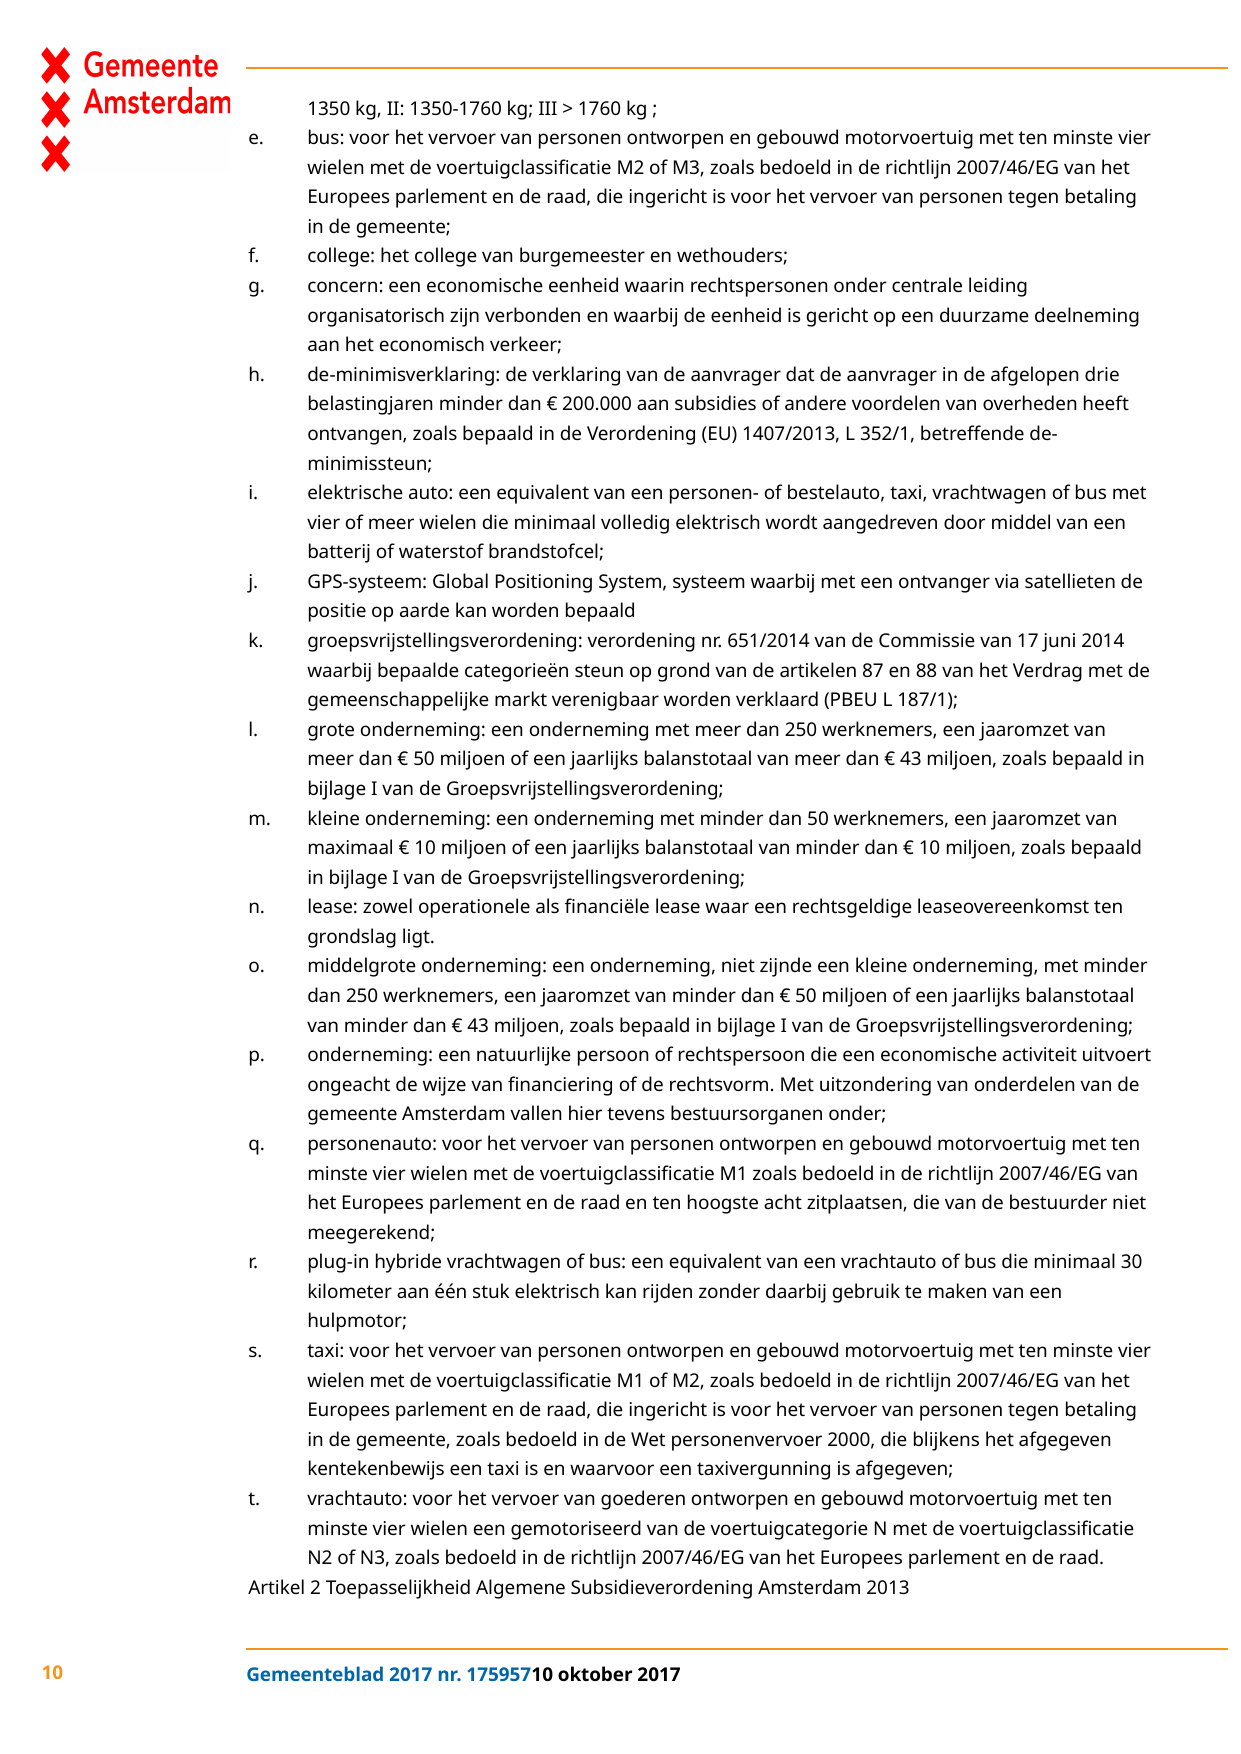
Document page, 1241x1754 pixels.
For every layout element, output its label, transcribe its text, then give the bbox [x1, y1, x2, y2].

list middelgrote onderneming: een onderneming, niet zijnde een kleine onderneming, met minder dan 250 werknemers, een jaaromzet van minder dan € 50 miljoen of een jaarlijks balanstotaal van minder dan € 43 miljoen, zoals bepaald in bijlage I van de Groepsvrijstellingsverordening; [248, 953, 1152, 1038]
list taxi: voor het vervoer van personen ontworpen en gebouwd motorvoertuig met ten minste vier wielen met de voertuigclassificatie M1 of M2, zoals bedoeld in de richtlijn 2007/46/EG van het Europees parlement en de raad, die ingericht is voor het vervoer van personen tegen betaling in de gemeente, zoals bedoeld in de Wet personenvervoer 2000, die blijkens het afgegeven kentekenbewijs een taxi is en waarvoor een taxivergunning is afgegeven; [248, 1337, 1152, 1481]
text Artikel 2 Toepasselijkheid Algemene Subsidieverordening Amsterdam 2013 [248, 1574, 1152, 1600]
list concern: een economische eenheid waarin rechtspersonen onder centrale leiding organisatorisch zijn verbonden en waarbij de eenheid is gericht op een duurzame deelneming aan het economisch verkeer; [248, 272, 1152, 357]
list college: het college van burgemeester en wethouders; [248, 243, 1152, 268]
list kleine onderneming: een onderneming met minder dan 50 werknemers, een jaaromzet van maximaal € 10 miljoen of een jaarlijks balanstotaal van minder dan € 10 miljoen, zoals bepaald in bijlage I van de Groepsvrijstellingsverordening; [248, 805, 1152, 890]
list elektrische auto: een equivalent van een personen- of bestelauto, taxi, vrachtwagen of bus met vier of meer wielen die minimaal volledig elektrisch wordt aangedreven door middel van een batterij of waterstof brandstofcel; [248, 479, 1152, 564]
list onderneming: een natuurlijke persoon of rechtspersoon die een economische activiteit uitvoert ongeacht de wijze van financiering of de rechtsvorm. Met uitzondering van onderdelen van de gemeente Amsterdam vallen hier tevens bestuursorganen onder; [248, 1041, 1152, 1126]
list GPS-systeem: Global Positioning System, systeem waarbij met een ontvanger via satellieten de positie op aarde kan worden bepaald [248, 568, 1152, 623]
list de-minimisverklaring: de verklaring van de aanvrager dat de aanvrager in de afgelopen drie belastingjaren minder dan € 200.000 aan subsidies of andere voordelen van overheden heeft ontvangen, zoals bepaald in de Verordening (EU) 1407/2013, L 352/1, betreffende de-minimissteun; [248, 361, 1152, 476]
list 1350 kg, II: 1350-1760 kg; III > 1760 kg ; [248, 95, 1152, 121]
list vrachtauto: voor het vervoer van goederen ontworpen en gebouwd motorvoertuig met ten minste vier wielen een gemotoriseerd van de voertuigcategorie N met de voertuigclassificatie N2 of N3, zoals bedoeld in de richtlijn 2007/46/EG van het Europees parlement en de raad. [248, 1485, 1152, 1570]
list lease: zowel operationele als financiële lease waar een rechtsgeldige leaseovereenkomst ten grondslag ligt. [248, 893, 1152, 949]
list bus: voor het vervoer van personen ontworpen en gebouwd motorvoertuig met ten minste vier wielen met de voertuigclassificatie M2 of M3, zoals bedoeld in de richtlijn 2007/46/EG van het Europees parlement en de raad, die ingericht is voor het vervoer van personen tegen betaling in de gemeente; [248, 124, 1152, 239]
picture [41, 47, 231, 172]
list plug-in hybride vrachtwagen of bus: een equivalent van een vrachtauto of bus die minimaal 30 kilometer aan één stuk elektrisch kan rijden zonder daarbij gebruik te maken van een hulpmotor; [248, 1248, 1152, 1333]
list personenauto: voor het vervoer van personen ontworpen en gebouwd motorvoertuig met ten minste vier wielen met de voertuigclassificatie M1 zoals bedoeld in de richtlijn 2007/46/EG van het Europees parlement en de raad en ten hoogste acht zitplaatsen, die van de bestuurder niet meegerekend; [248, 1130, 1152, 1245]
list groepsvrijstellingsverordening: verordening nr. 651/2014 van de Commissie van 17 juni 2014 waarbij bepaalde categorieën steun op grond van de artikelen 87 en 88 van het Verdrag met de gemeenschappelijke markt verenigbaar worden verklaard (PBEU L 187/1); [248, 627, 1152, 712]
list grote onderneming: een onderneming met meer dan 250 werknemers, een jaaromzet van meer dan € 50 miljoen of een jaarlijks balanstotaal van meer dan € 43 miljoen, zoals bepaald in bijlage I van de Groepsvrijstellingsverordening; [248, 716, 1152, 801]
